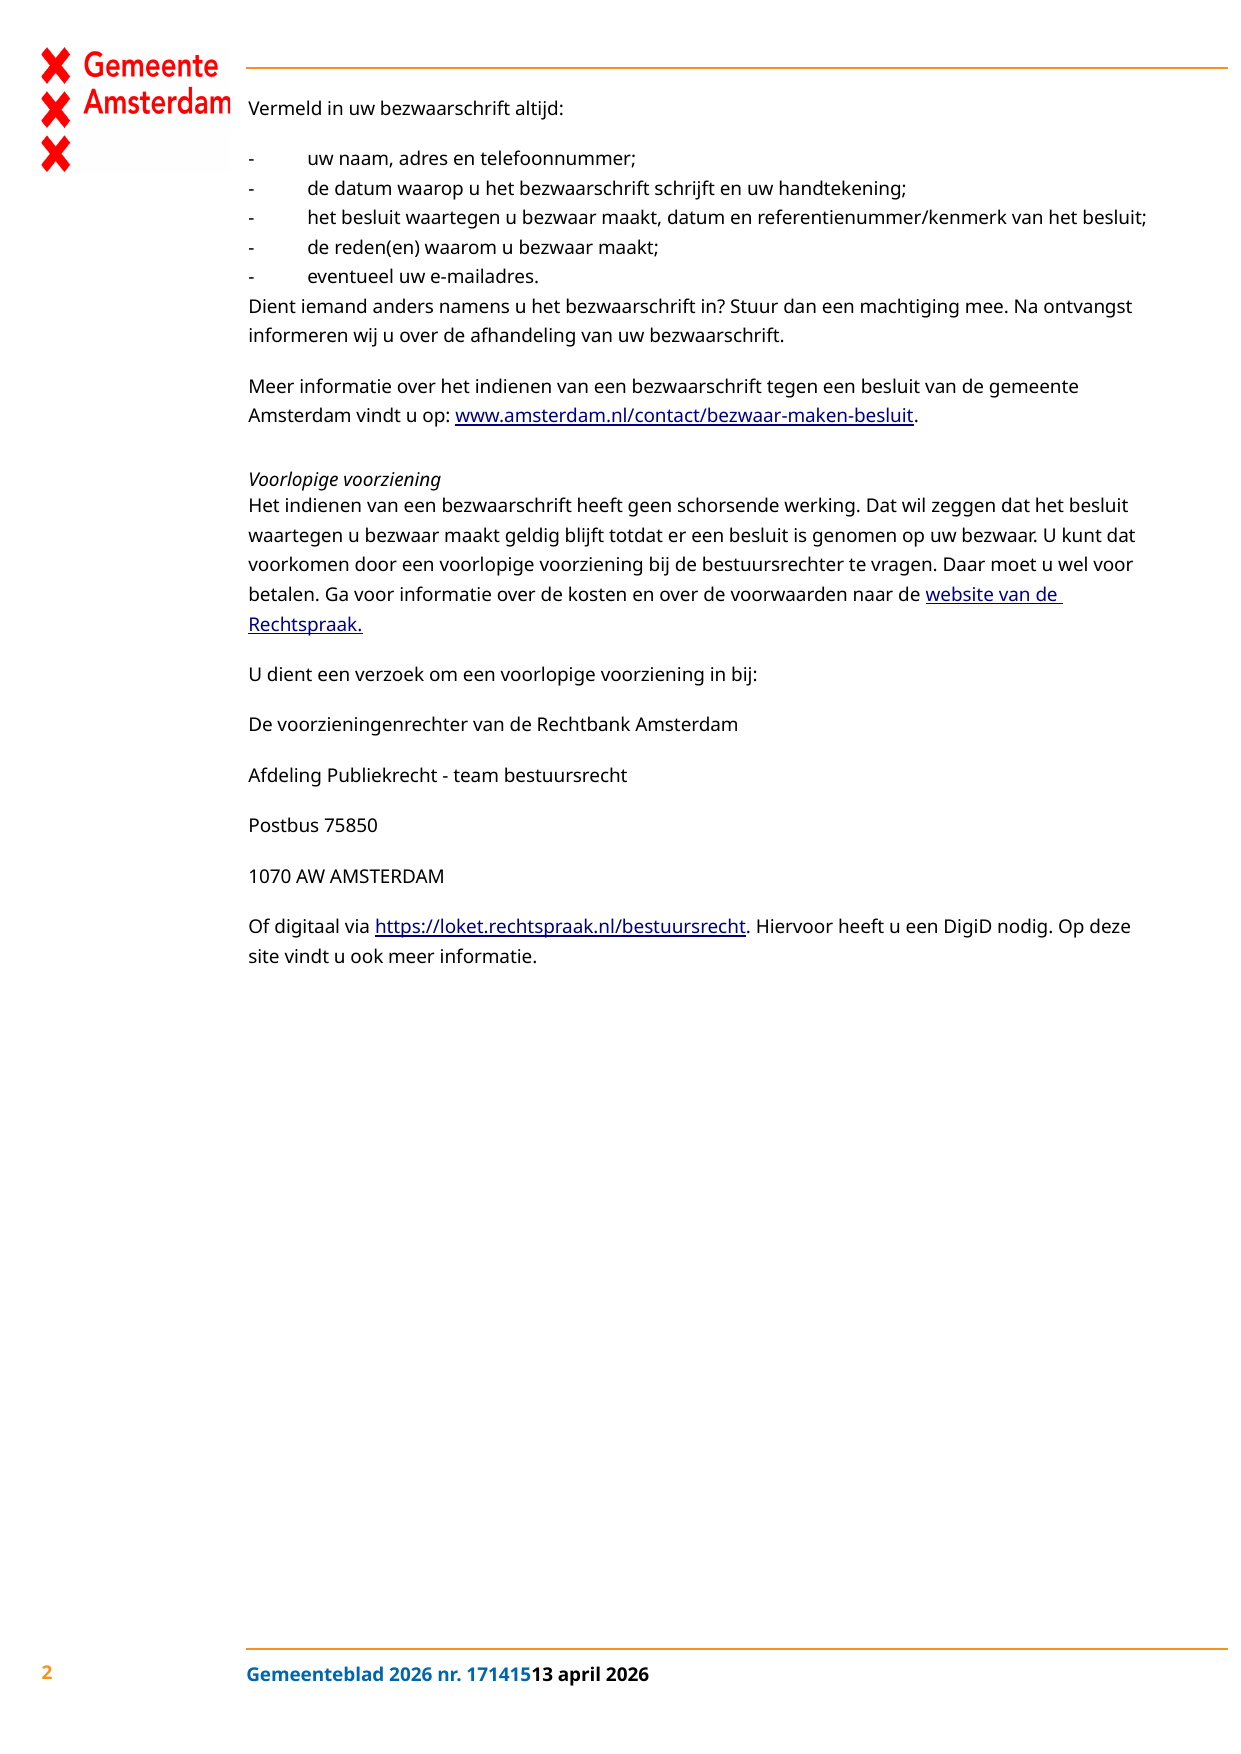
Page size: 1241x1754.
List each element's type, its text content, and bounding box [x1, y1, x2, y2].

list eventueel uw e-mailadres. [248, 263, 1152, 289]
text Afdeling Publiekrecht - team bestuursrecht [248, 762, 1152, 788]
text Voorlopige voorziening [248, 467, 1152, 492]
text U dient een verzoek om een voorlopige voorziening in bij: [248, 661, 1152, 687]
text Of digitaal via https://loket.rechtspraak.nl/bestuursrecht. Hiervoor heeft u een DigiD nodig. Op deze site vindt u ook meer informatie. [248, 913, 1152, 968]
list uw naam, adres en telefoonnummer; [248, 145, 1152, 171]
text Vermeld in uw bezwaarschrift altijd: [248, 95, 1152, 121]
text Meer informatie over het indienen van een bezwaarschrift tegen een besluit van de gemeente Amsterdam vindt u op: www.amsterdam.nl/contact/bezwaar-maken-besluit. [248, 373, 1152, 428]
picture [41, 47, 231, 172]
text De voorzieningenrechter van de Rechtbank Amsterdam [248, 712, 1152, 737]
text 1070 AW AMSTERDAM [248, 863, 1152, 888]
text Dient iemand anders namens u het bezwaarschrift in? Stuur dan een machtiging mee. Na ontvangst informeren wij u over de afhandeling van uw bezwaarschrift. [248, 293, 1152, 348]
text Het indienen van een bezwaarschrift heeft geen schorsende werking. Dat wil zeggen dat het besluit waartegen u bezwaar maakt geldig blijft totdat er een besluit is genomen op uw bezwaar. U kunt dat voorkomen door een voorlopige voorziening bij de bestuursrechter te vragen. Daar moet u wel voor betalen. Ga voor informatie over de kosten en over de voorwaarden naar de website van de Rechtspraak. [248, 492, 1152, 636]
list de datum waarop u het bezwaarschrift schrijft en uw handtekening; [248, 175, 1152, 201]
list de reden(en) waarom u bezwaar maakt; [248, 234, 1152, 260]
list het besluit waartegen u bezwaar maakt, datum en referentienummer/kenmerk van het besluit; [248, 204, 1152, 230]
text Postbus 75850 [248, 812, 1152, 838]
